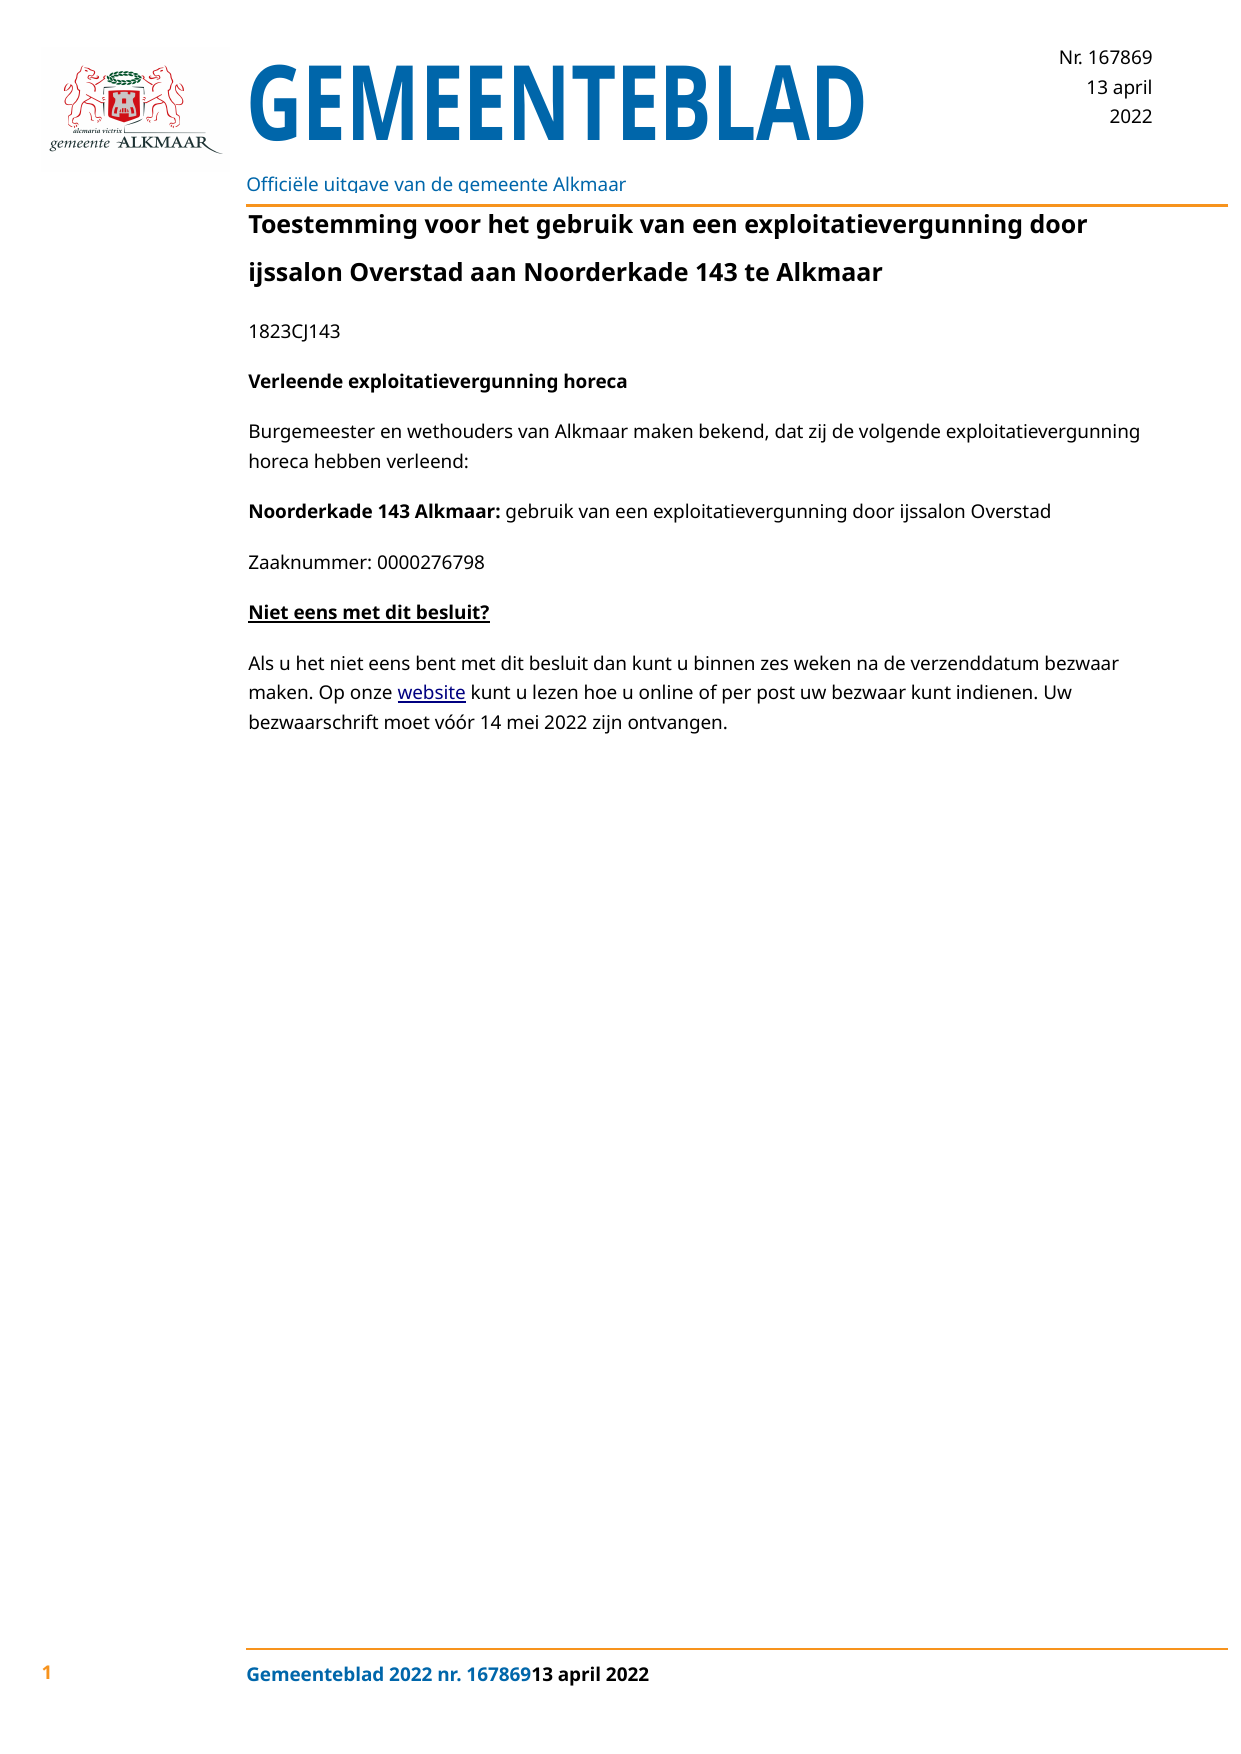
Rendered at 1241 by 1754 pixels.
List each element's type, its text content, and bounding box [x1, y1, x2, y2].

text Verleende exploitatievergunning horeca [248, 368, 1152, 394]
text Zaaknummer: 0000276798 [248, 549, 1152, 575]
text Toestemming voor het gebruik van een exploitatievergunning door ijssalon Overstad aan Noorderkade 143 te Alkmaar [248, 207, 1152, 288]
text Noorderkade 143 Alkmaar: gebruik van een exploitatievergunning door ijssalon Overstad [248, 499, 1152, 524]
text Niet eens met dit besluit? [248, 599, 1152, 625]
text Burgemeester en wethouders van Alkmaar maken bekend, dat zij de volgende exploitatievergunning horeca hebben verleend: [248, 419, 1152, 474]
picture [41, 47, 231, 172]
text 1823CJ143 [248, 318, 1152, 344]
text Als u het niet eens bent met dit besluit dan kunt u binnen zes weken na de verzenddatum bezwaar maken. Op onze website kunt u lezen hoe u online of per post uw bezwaar kunt indienen. Uw bezwaarschrift moet vóór 14 mei 2022 zijn ontvangen. [248, 650, 1152, 735]
